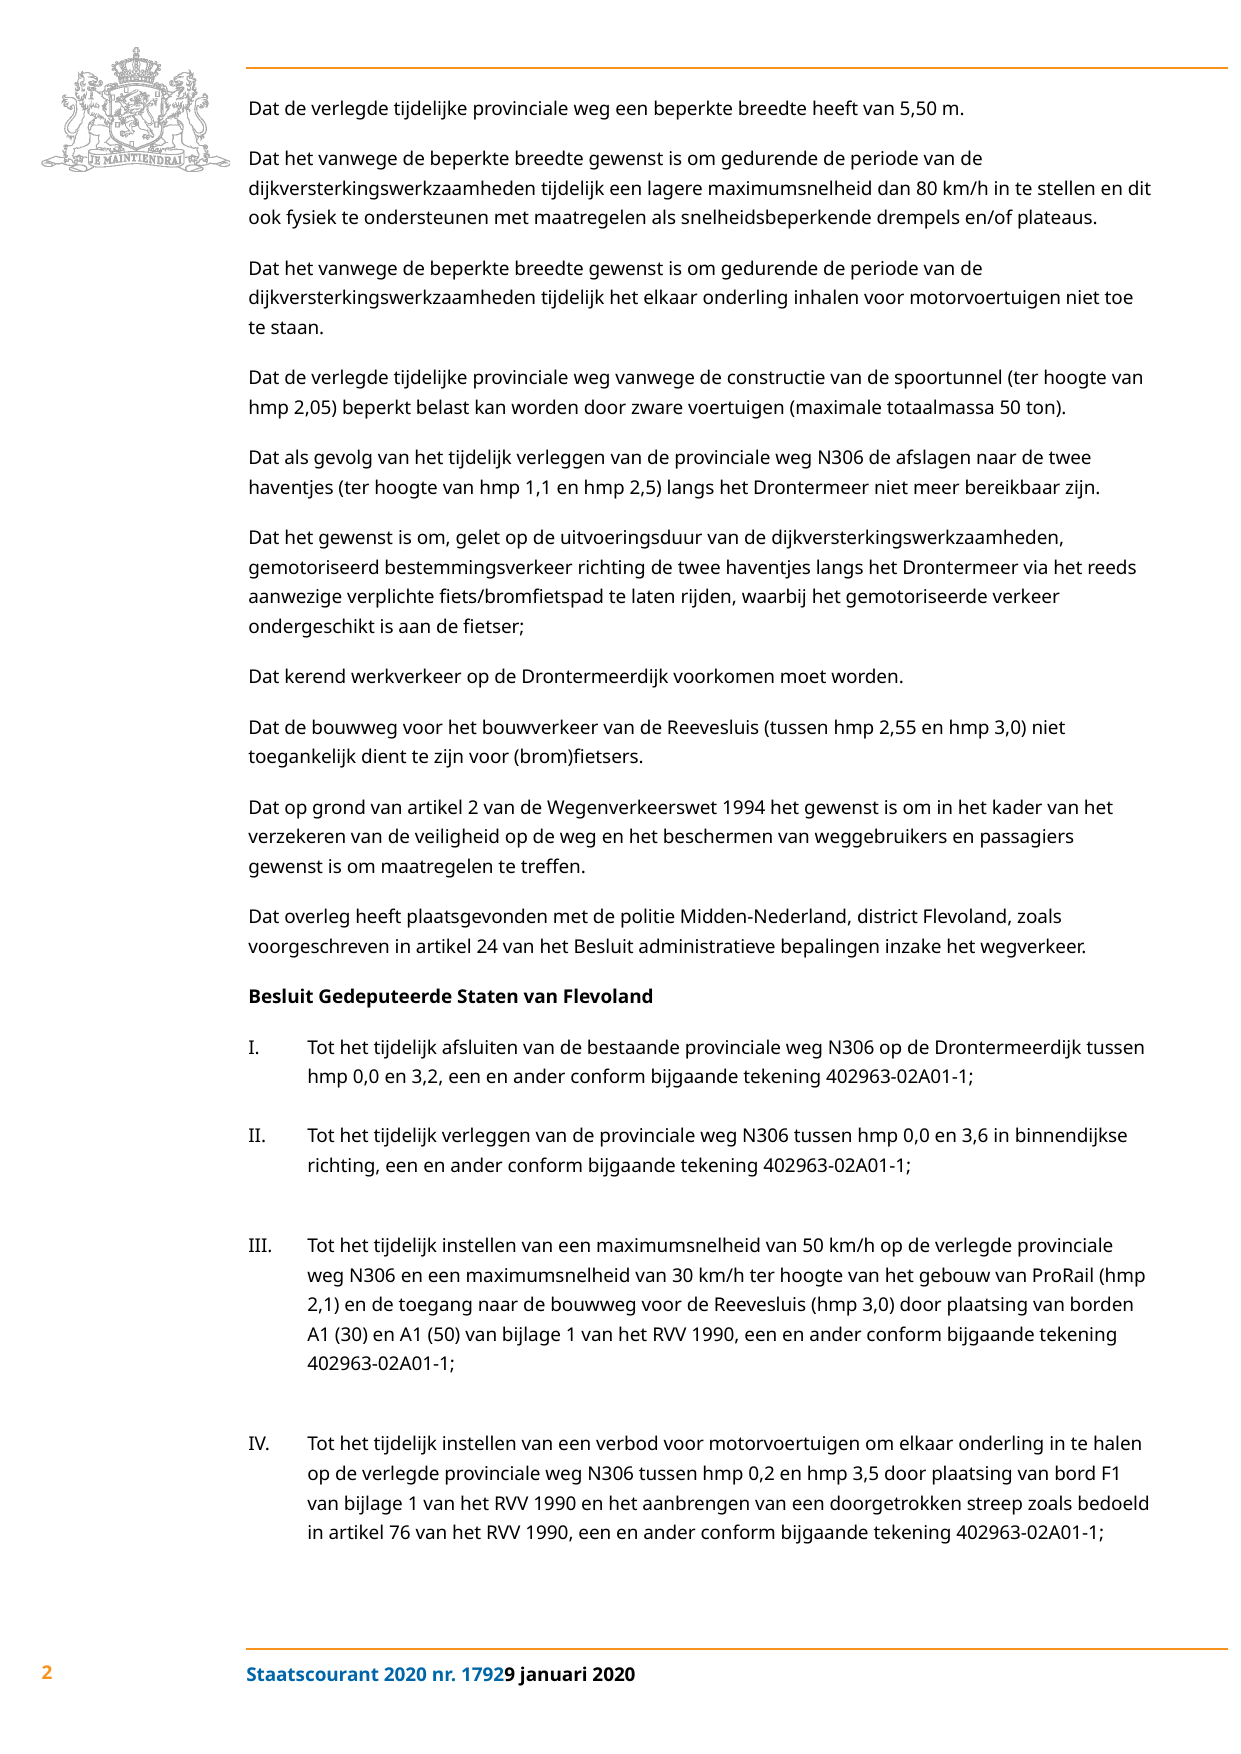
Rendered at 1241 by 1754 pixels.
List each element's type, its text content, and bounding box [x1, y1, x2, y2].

text Dat op grond van artikel 2 van de Wegenverkeerswet 1994 het gewenst is om in het kader van het verzekeren van de veiligheid op de weg en het beschermen van weggebruikers en passagiers gewenst is om maatregelen te treffen. [248, 794, 1152, 879]
text Dat kerend werkverkeer op de Drontermeerdijk voorkomen moet worden. [248, 663, 1152, 689]
list Tot het tijdelijk afsluiten van de bestaande provinciale weg N306 op de Drontermeerdijk tussen hmp 0,0 en 3,2, een en ander conform bijgaande tekening 402963-02A01-1; [248, 1034, 1152, 1089]
list Tot het tijdelijk instellen van een maximumsnelheid van 50 km/h op de verlegde provinciale weg N306 en een maximumsnelheid van 30 km/h ter hoogte van het gebouw van ProRail (hmp 2,1) en de toegang naar de bouwweg voor de Reevesluis (hmp 3,0) door plaatsing van borden A1 (30) en A1 (50) van bijlage 1 van het RVV 1990, een en ander conform bijgaande tekening 402963-02A01-1; [248, 1232, 1152, 1376]
text Dat het gewenst is om, gelet op de uitvoeringsduur van de dijkversterkingswerkzaamheden, gemotoriseerd bestemmingsverkeer richting de twee haventjes langs het Drontermeer via het reeds aanwezige verplichte fiets/bromfietspad te laten rijden, waarbij het gemotoriseerde verkeer ondergeschikt is aan de fietser; [248, 524, 1152, 639]
text Dat als gevolg van het tijdelijk verleggen van de provinciale weg N306 de afslagen naar de twee haventjes (ter hoogte van hmp 1,1 en hmp 2,5) langs het Drontermeer niet meer bereikbaar zijn. [248, 444, 1152, 500]
picture [41, 47, 231, 172]
text Besluit Gedeputeerde Staten van Flevoland [248, 983, 1152, 1009]
text Dat de verlegde tijdelijke provinciale weg vanwege de constructie van de spoortunnel (ter hoogte van hmp 2,05) beperkt belast kan worden door zware voertuigen (maximale totaalmassa 50 ton). [248, 364, 1152, 420]
text Dat de verlegde tijdelijke provinciale weg een beperkte breedte heeft van 5,50 m. [248, 95, 1152, 121]
text Dat de bouwweg voor het bouwverkeer van de Reevesluis (tussen hmp 2,55 en hmp 3,0) niet toegankelijk dient te zijn voor (brom)fietsers. [248, 714, 1152, 769]
text Dat overleg heeft plaatsgevonden met de politie Midden-Nederland, district Flevoland, zoals voorgeschreven in artikel 24 van het Besluit administratieve bepalingen inzake het wegverkeer. [248, 903, 1152, 959]
text Dat het vanwege de beperkte breedte gewenst is om gedurende de periode van de dijkversterkingswerkzaamheden tijdelijk het elkaar onderling inhalen voor motorvoertuigen niet toe te staan. [248, 255, 1152, 340]
list Tot het tijdelijk verleggen van de provinciale weg N306 tussen hmp 0,0 en 3,6 in binnendijkse richting, een en ander conform bijgaande tekening 402963-02A01-1; [248, 1123, 1152, 1178]
list Tot het tijdelijk instellen van een verbod voor motorvoertuigen om elkaar onderling in te halen op de verlegde provinciale weg N306 tussen hmp 0,2 en hmp 3,5 door plaatsing van bord F1 van bijlage 1 van het RVV 1990 en het aanbrengen van een doorgetrokken streep zoals bedoeld in artikel 76 van het RVV 1990, een en ander conform bijgaande tekening 402963-02A01-1; [248, 1431, 1152, 1545]
text Dat het vanwege de beperkte breedte gewenst is om gedurende de periode van de dijkversterkingswerkzaamheden tijdelijk een lagere maximumsnelheid dan 80 km/h in te stellen en dit ook fysiek te ondersteunen met maatregelen als snelheidsbeperkende drempels en/of plateaus. [248, 145, 1152, 230]
